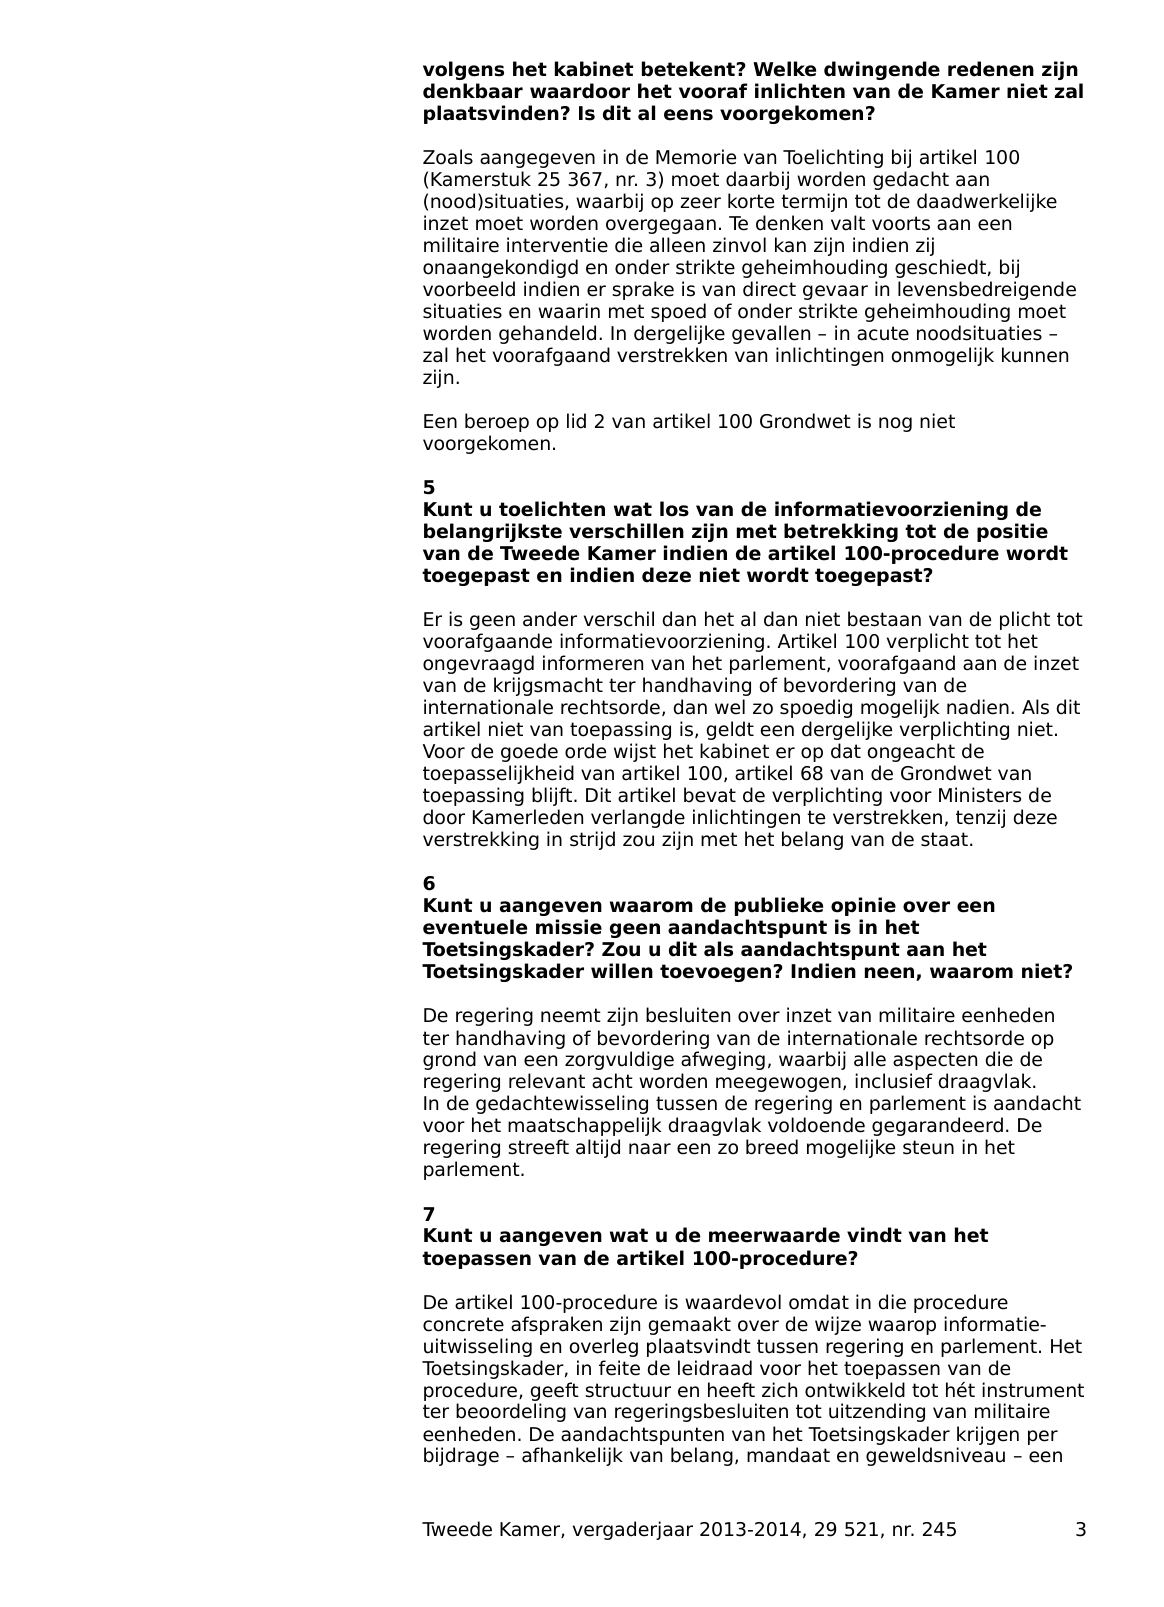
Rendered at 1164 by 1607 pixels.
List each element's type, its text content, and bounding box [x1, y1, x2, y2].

text Een beroep op lid 2 van artikel 100 Grondwet is nog niet voorgekomen. [422, 411, 1087, 455]
text 7 [422, 1203, 1087, 1225]
text Kunt u aangeven wat u de meerwaarde vindt van het toepassen van de artikel 100-procedure? [422, 1225, 1087, 1269]
text Zoals aangegeven in de Memorie van Toelichting bij artikel 100 (Kamerstuk 25 367, nr. 3) moet daarbij worden gedacht aan (nood)situaties, waarbij op zeer korte termijn tot de daadwerkelijke inzet moet worden overgegaan. Te denken valt voorts aan een militaire interventie die alleen zinvol kan zijn indien zij onaangekondigd en onder strikte geheimhouding geschiedt, bij voorbeeld indien er sprake is van direct gevaar in levensbedreigende situaties en waarin met spoed of onder strikte geheimhouding moet worden gehandeld. In dergelijke gevallen – in acute noodsituaties – zal het voorafgaand verstrekken van inlichtingen onmogelijk kunnen zijn. [422, 147, 1087, 389]
text 6 [422, 873, 1087, 895]
text Kunt u aangeven waarom de publieke opinie over een eventuele missie geen aandachtspunt is in het Toetsingskader? Zou u dit als aandachtspunt aan het Toetsingskader willen toevoegen? Indien neen, waarom niet? [422, 895, 1087, 983]
text 5 [422, 477, 1087, 499]
text De regering neemt zijn besluiten over inzet van militaire eenheden ter handhaving of bevordering van de internationale rechtsorde op grond van een zorgvuldige afweging, waarbij alle aspecten die de regering relevant acht worden meegewogen, inclusief draagvlak. [422, 1005, 1087, 1093]
text De artikel 100-procedure is waardevol omdat in die procedure concrete afspraken zijn gemaakt over de wijze waarop informatie-uitwisseling en overleg plaatsvindt tussen regering en parlement. Het Toetsingskader, in feite de leidraad voor het toepassen van de procedure, geeft structuur en heeft zich ontwikkeld tot hét instrument ter beoordeling van regeringsbesluiten tot uitzending van militaire eenheden. De aandachtspunten van het Toetsingskader krijgen per bijdrage – afhankelijk van belang, mandaat en geweldsniveau – een [422, 1292, 1087, 1467]
text Er is geen ander verschil dan het al dan niet bestaan van de plicht tot voorafgaande informatievoorziening. Artikel 100 verplicht tot het ongevraagd informeren van het parlement, voorafgaand aan de inzet van de krijgsmacht ter handhaving of bevordering van de internationale rechtsorde, dan wel zo spoedig mogelijk nadien. Als dit artikel niet van toepassing is, geldt een dergelijke verplichting niet. Voor de goede orde wijst het kabinet er op dat ongeacht de toepasselijkheid van artikel 100, artikel 68 van de Grondwet van toepassing blijft. Dit artikel bevat de verplichting voor Ministers de door Kamerleden verlangde inlichtingen te verstrekken, tenzij deze verstrekking in strijd zou zijn met het belang van de staat. [422, 609, 1087, 851]
text Kunt u toelichten wat los van de informatievoorziening de belangrijkste verschillen zijn met betrekking tot de positie van de Tweede Kamer indien de artikel 100-procedure wordt toegepast en indien deze niet wordt toegepast? [422, 499, 1087, 587]
text In de gedachtewisseling tussen de regering en parlement is aandacht voor het maatschappelijk draagvlak voldoende gegarandeerd. De regering streeft altijd naar een zo breed mogelijke steun in het parlement. [422, 1093, 1087, 1181]
text volgens het kabinet betekent? Welke dwingende redenen zijn denkbaar waardoor het vooraf inlichten van de Kamer niet zal plaatsvinden? Is dit al eens voorgekomen? [422, 59, 1087, 125]
